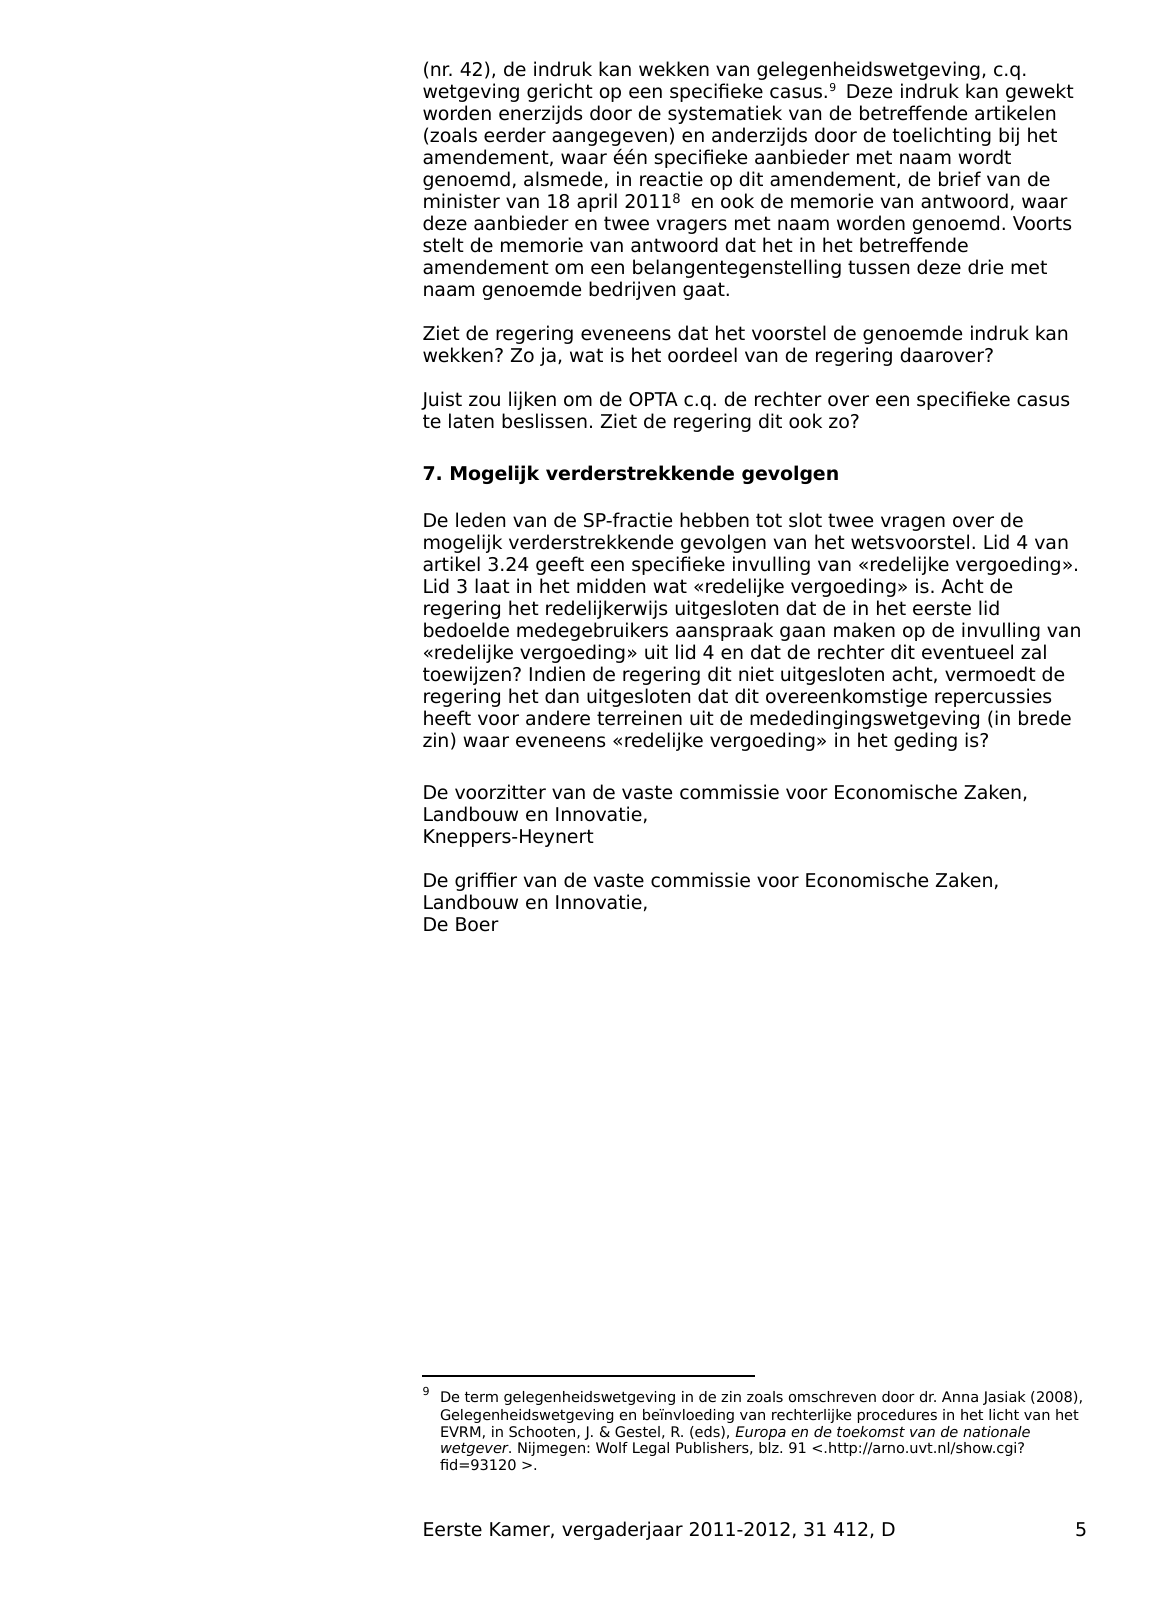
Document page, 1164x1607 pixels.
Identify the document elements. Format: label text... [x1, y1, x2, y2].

text Juist zou lijken om de OPTA c.q. de rechter over een specifieke casus te laten beslissen. Ziet de regering dit ook zo? [422, 389, 1087, 433]
text De leden van de SP-fractie hebben tot slot twee vragen over de mogelijk verderstrekkende gevolgen van het wetsvoorstel. Lid 4 van artikel 3.24 geeft een specifieke invulling van «redelijke vergoeding». Lid 3 laat in het midden wat «redelijke vergoeding» is. Acht de regering het redelijkerwijs uitgesloten dat de in het eerste lid bedoelde medegebruikers aanspraak gaan maken op de invulling van «redelijke vergoeding» uit lid 4 en dat de rechter dit eventueel zal toewijzen? Indien de regering dit niet uitgesloten acht, vermoedt de regering het dan uitgesloten dat dit overeenkomstige repercussies heeft voor andere terreinen uit de mededingingswetgeving (in brede zin) waar eveneens «redelijke vergoeding» in het geding is? [422, 510, 1087, 752]
subtitle 7. Mogelijk verderstrekkende gevolgen [422, 463, 1087, 485]
text De voorzitter van de vaste commissie voor Economische Zaken, Landbouw en Innovatie, Kneppers-Heynert [422, 782, 1087, 848]
text De term gelegenheidswetgeving in de zin zoals omschreven door dr. Anna Jasiak (2008), Gelegenheidswetgeving en beïnvloeding van rechterlijke procedures in het licht van het EVRM, in Schooten, J. & Gestel, R. (eds), Europa en de toekomst van de nationale wetgever. Nijmegen: Wolf Legal Publishers, blz. 91 <.http://arno.uvt.nl/show.cgi?fid=93120 >. [422, 1385, 1087, 1474]
text Ziet de regering eveneens dat het voorstel de genoemde indruk kan wekken? Zo ja, wat is het oordeel van de regering daarover? [422, 323, 1087, 367]
text (nr. 42), de indruk kan wekken van gelegenheidswetgeving, c.q. wetgeving gericht op een specifieke casus. Deze indruk kan gewekt worden enerzijds door de systematiek van de betreffende artikelen (zoals eerder aangegeven) en anderzijds door de toelichting bij het amendement, waar één specifieke aanbieder met naam wordt genoemd, alsmede, in reactie op dit amendement, de brief van de minister van 18 april 20118 en ook de memorie van antwoord, waar deze aanbieder en twee vragers met naam worden genoemd. Voorts stelt de memorie van antwoord dat het in het betreffende amendement om een belangentegenstelling tussen deze drie met naam genoemde bedrijven gaat. [422, 59, 1087, 301]
text De griffier van de vaste commissie voor Economische Zaken, Landbouw en Innovatie, De Boer [422, 870, 1087, 936]
